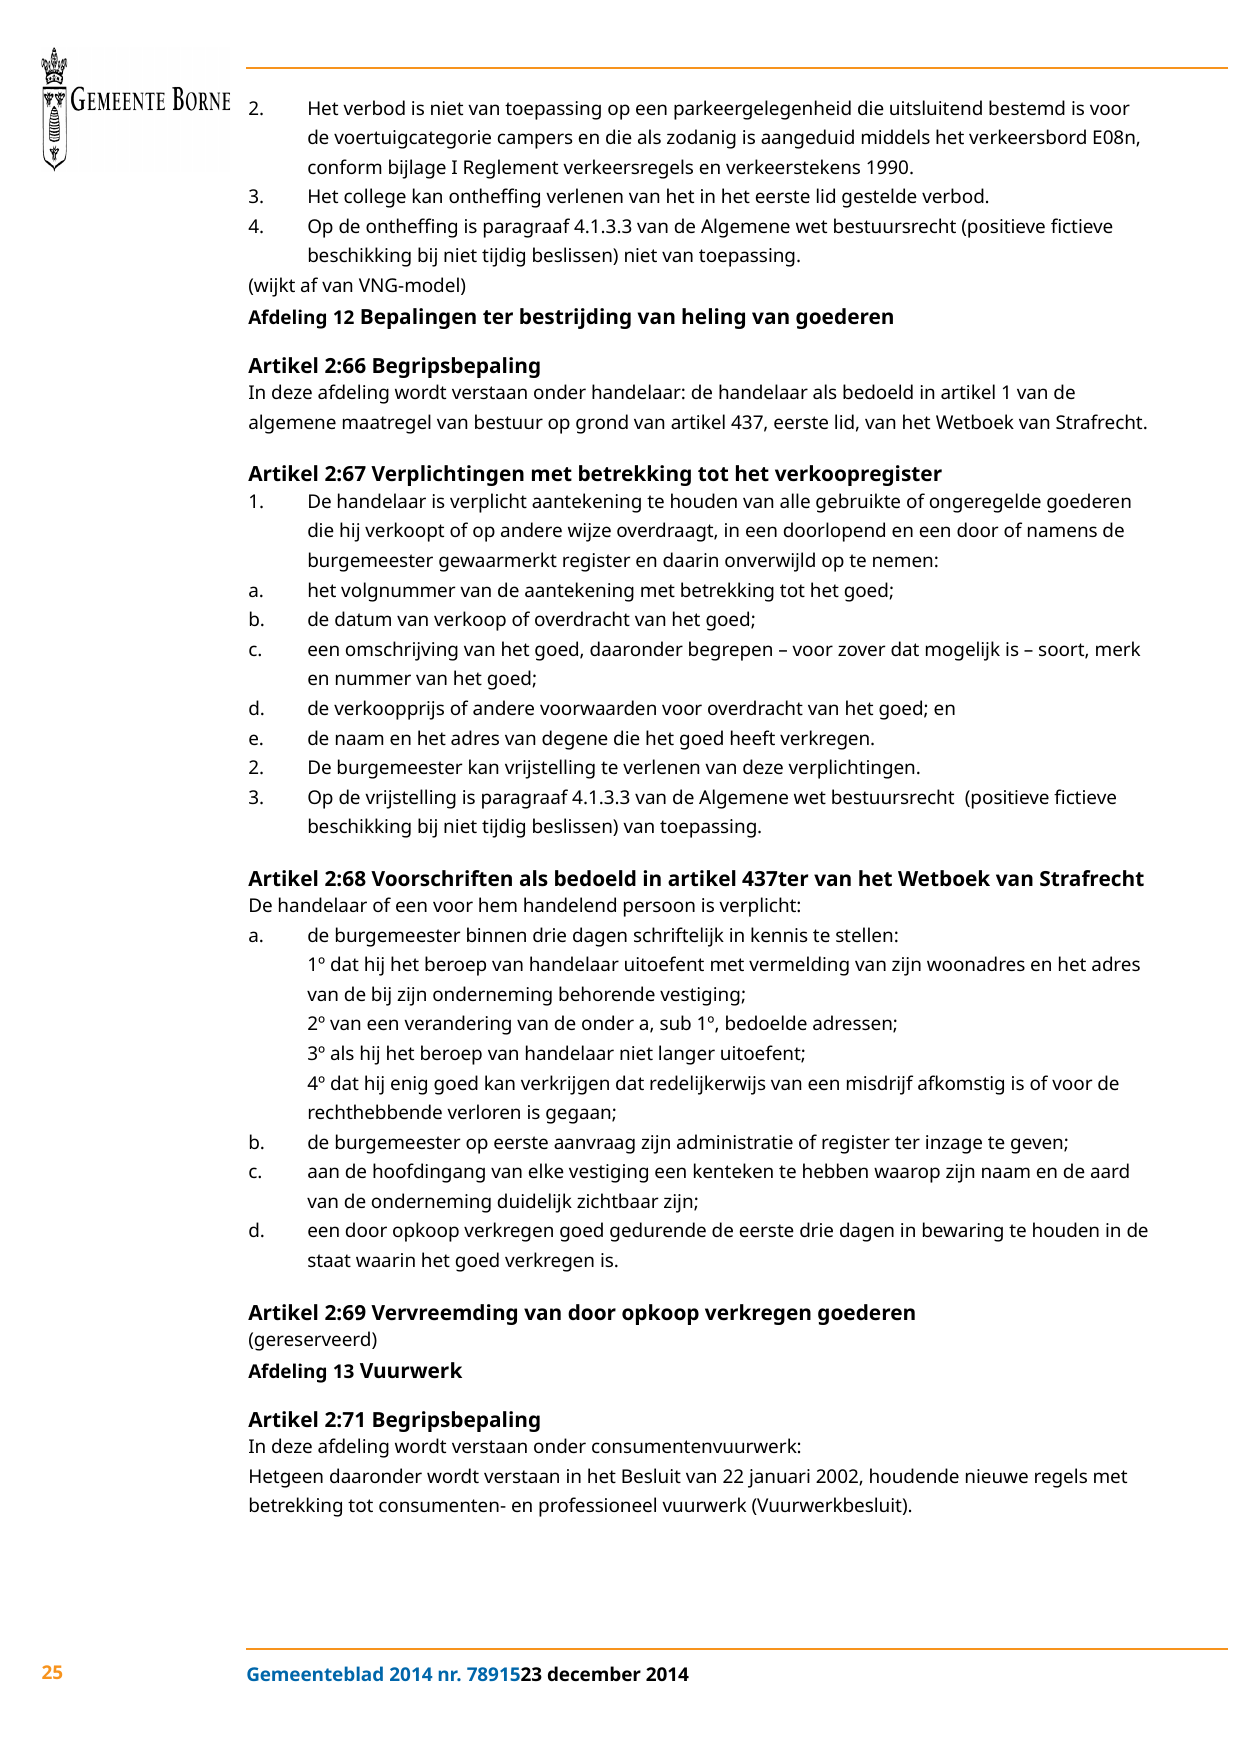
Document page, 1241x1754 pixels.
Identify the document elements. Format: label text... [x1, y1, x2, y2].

list 2º van een verandering van de onder a, sub 1º, bedoelde adressen; [248, 1011, 1152, 1036]
list de burgemeester op eerste aanvraag zijn administratie of register ter inzage te geven; [248, 1129, 1152, 1155]
list aan de hoofdingang van elke vestiging een kenteken te hebben waarop zijn naam en de aard van de onderneming duidelijk zichtbaar zijn; [248, 1158, 1152, 1214]
list Op de ontheffing is paragraaf 4.1.3.3 van de Algemene wet bestuursrecht (positieve fictieve beschikking bij niet tijdig beslissen) niet van toepassing. [248, 213, 1152, 268]
text Artikel 2:66 Begripsbepaling [248, 351, 1152, 379]
text Artikel 2:71 Begripsbepaling [248, 1405, 1152, 1433]
text (gereserveerd) [248, 1326, 1152, 1352]
list de datum van verkoop of overdracht van het goed; [248, 606, 1152, 632]
text (wijkt af van VNG-model) [248, 272, 1152, 298]
list de naam en het adres van degene die het goed heeft verkregen. [248, 725, 1152, 750]
text De handelaar of een voor hem handelend persoon is verplicht: [248, 892, 1152, 918]
list Op de vrijstelling is paragraaf 4.1.3.3 van de Algemene wet bestuursrecht (positieve fictieve beschikking bij niet tijdig beslissen) van toepassing. [248, 784, 1152, 839]
text Hetgeen daaronder wordt verstaan in het Besluit van 22 januari 2002, houdende nieuwe regels met betrekking tot consumenten- en professioneel vuurwerk (Vuurwerkbesluit). [248, 1463, 1152, 1518]
text Afdeling 13 Vuurwerk [248, 1356, 1152, 1384]
list 4º dat hij enig goed kan verkrijgen dat redelijkerwijs van een misdrijf afkomstig is of voor de rechthebbende verloren is gegaan; [248, 1070, 1152, 1125]
list een door opkoop verkregen goed gedurende de eerste drie dagen in bewaring te houden in de staat waarin het goed verkregen is. [248, 1218, 1152, 1273]
text Afdeling 12 Bepalingen ter bestrijding van heling van goederen [248, 302, 1152, 330]
list een omschrijving van het goed, daaronder begrepen – voor zover dat mogelijk is – soort, merk en nummer van het goed; [248, 636, 1152, 691]
list 1º dat hij het beroep van handelaar uitoefent met vermelding van zijn woonadres en het adres van de bij zijn onderneming behorende vestiging; [248, 951, 1152, 1007]
list De handelaar is verplicht aantekening te houden van alle gebruikte of ongeregelde goederen die hij verkoopt of op andere wijze overdraagt, in een doorlopend en een door of namens de burgemeester gewaarmerkt register en daarin onverwijld op te nemen: [248, 488, 1152, 573]
text Artikel 2:68 Voorschriften als bedoeld in artikel 437ter van het Wetboek van Strafrecht [248, 864, 1152, 892]
list het volgnummer van de aantekening met betrekking tot het goed; [248, 577, 1152, 602]
list de verkoopprijs of andere voorwaarden voor overdracht van het goed; en [248, 695, 1152, 721]
text In deze afdeling wordt verstaan onder consumentenvuurwerk: [248, 1433, 1152, 1459]
list 3º als hij het beroep van handelaar niet langer uitoefent; [248, 1040, 1152, 1066]
text Artikel 2:67 Verplichtingen met betrekking tot het verkoopregister [248, 459, 1152, 488]
list de burgemeester binnen drie dagen schriftelijk in kennis te stellen: [248, 922, 1152, 948]
picture [41, 47, 231, 172]
text In deze afdeling wordt verstaan onder handelaar: de handelaar als bedoeld in artikel 1 van de algemene maatregel van bestuur op grond van artikel 437, eerste lid, van het Wetboek van Strafrecht. [248, 379, 1152, 435]
text Artikel 2:69 Vervreemding van door opkoop verkregen goederen [248, 1298, 1152, 1326]
list De burgemeester kan vrijstelling te verlenen van deze verplichtingen. [248, 754, 1152, 780]
list Het college kan ontheffing verlenen van het in het eerste lid gestelde verbod. [248, 183, 1152, 209]
list Het verbod is niet van toepassing op een parkeergelegenheid die uitsluitend bestemd is voor de voertuigcategorie campers en die als zodanig is aangeduid middels het verkeersbord E08n, conform bijlage I Reglement verkeersregels en verkeerstekens 1990. [248, 95, 1152, 180]
